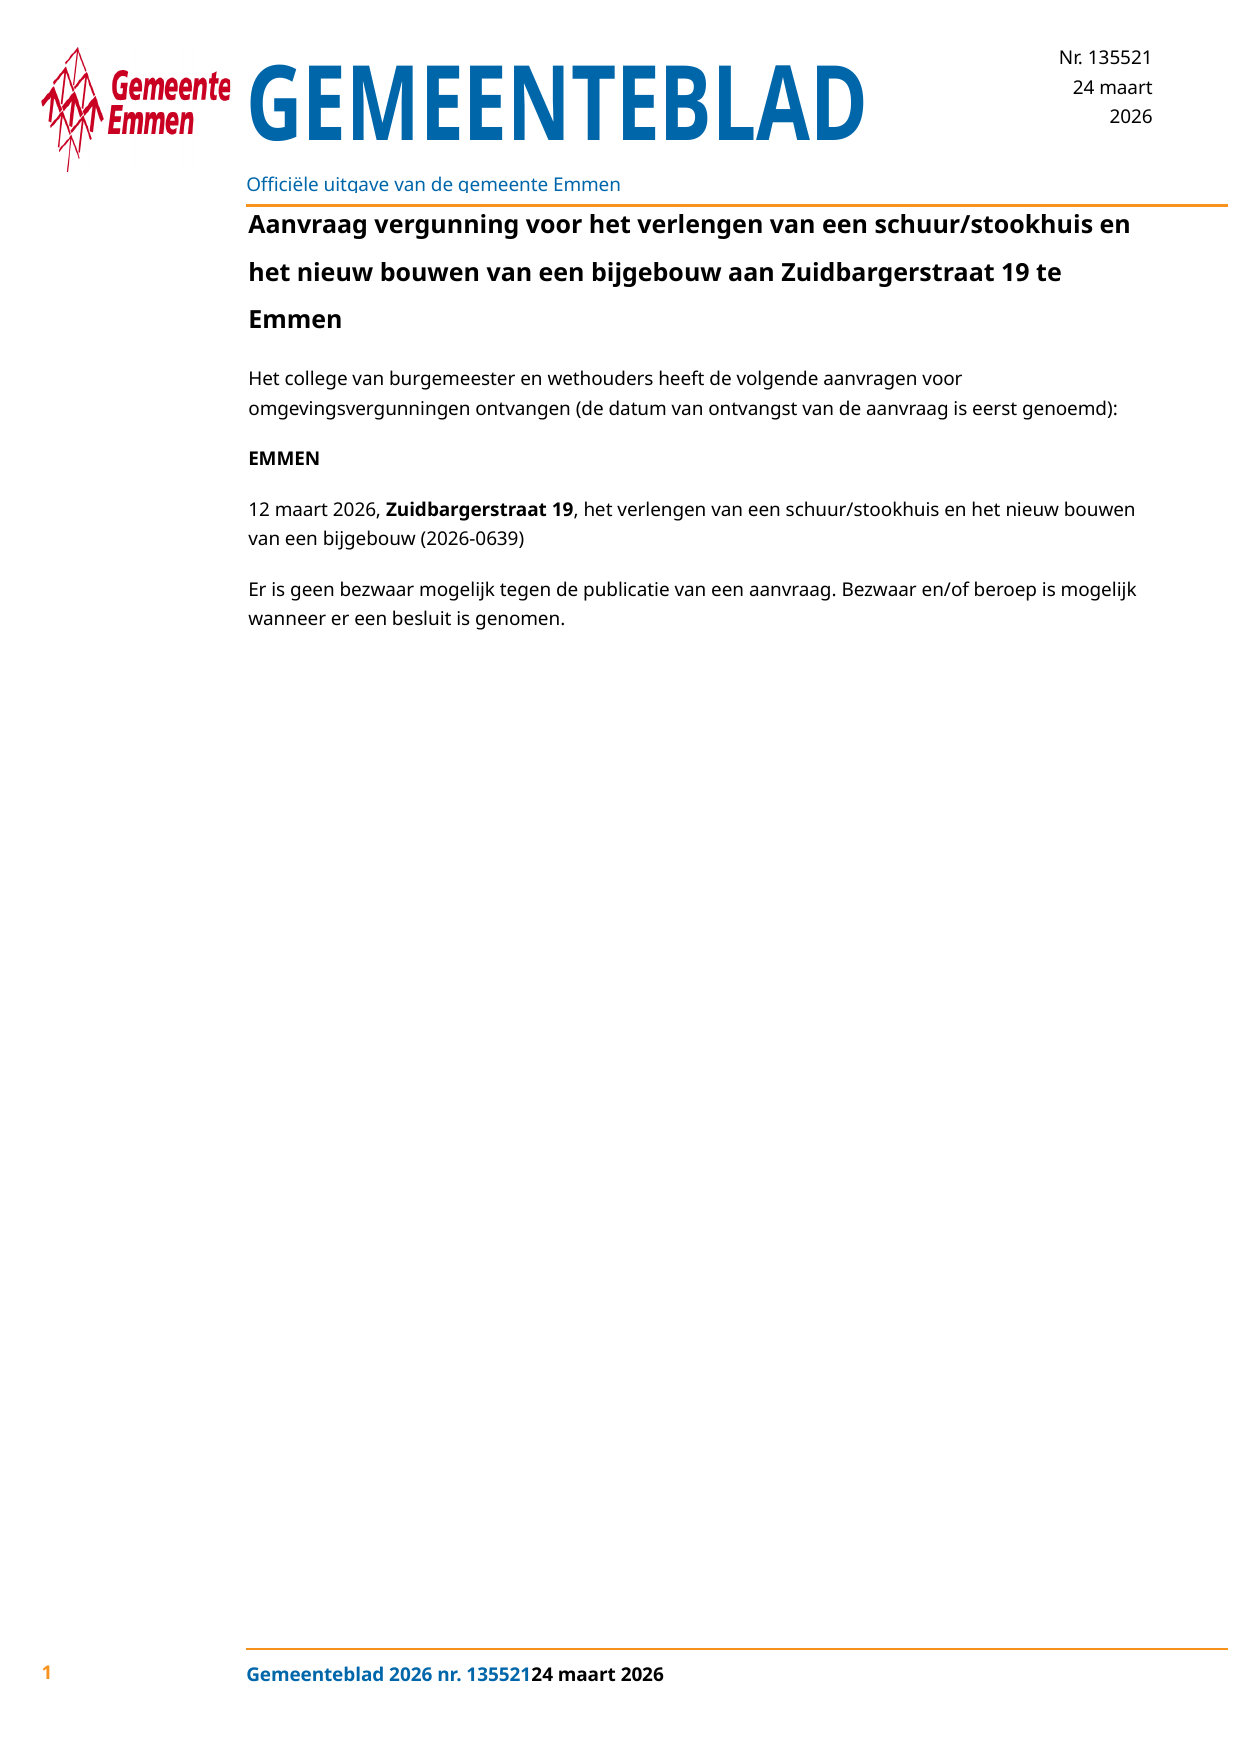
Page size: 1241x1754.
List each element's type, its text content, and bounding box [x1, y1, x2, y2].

text Aanvraag vergunning voor het verlengen van een schuur/stookhuis en het nieuw bouwen van een bijgebouw aan Zuidbargerstraat 19 te Emmen [248, 207, 1152, 336]
text Het college van burgemeester en wethouders heeft de volgende aanvragen voor omgevingsvergunningen ontvangen (de datum van ontvangst van de aanvraag is eerst genoemd): [248, 366, 1152, 421]
picture [41, 47, 231, 172]
text Er is geen bezwaar mogelijk tegen de publicatie van een aanvraag. Bezwaar en/of beroep is mogelijk wanneer er een besluit is genomen. [248, 576, 1152, 631]
text EMMEN [248, 446, 1152, 471]
text 12 maart 2026, Zuidbargerstraat 19, het verlengen van een schuur/stookhuis en het nieuw bouwen van een bijgebouw (2026-0639) [248, 496, 1152, 551]
